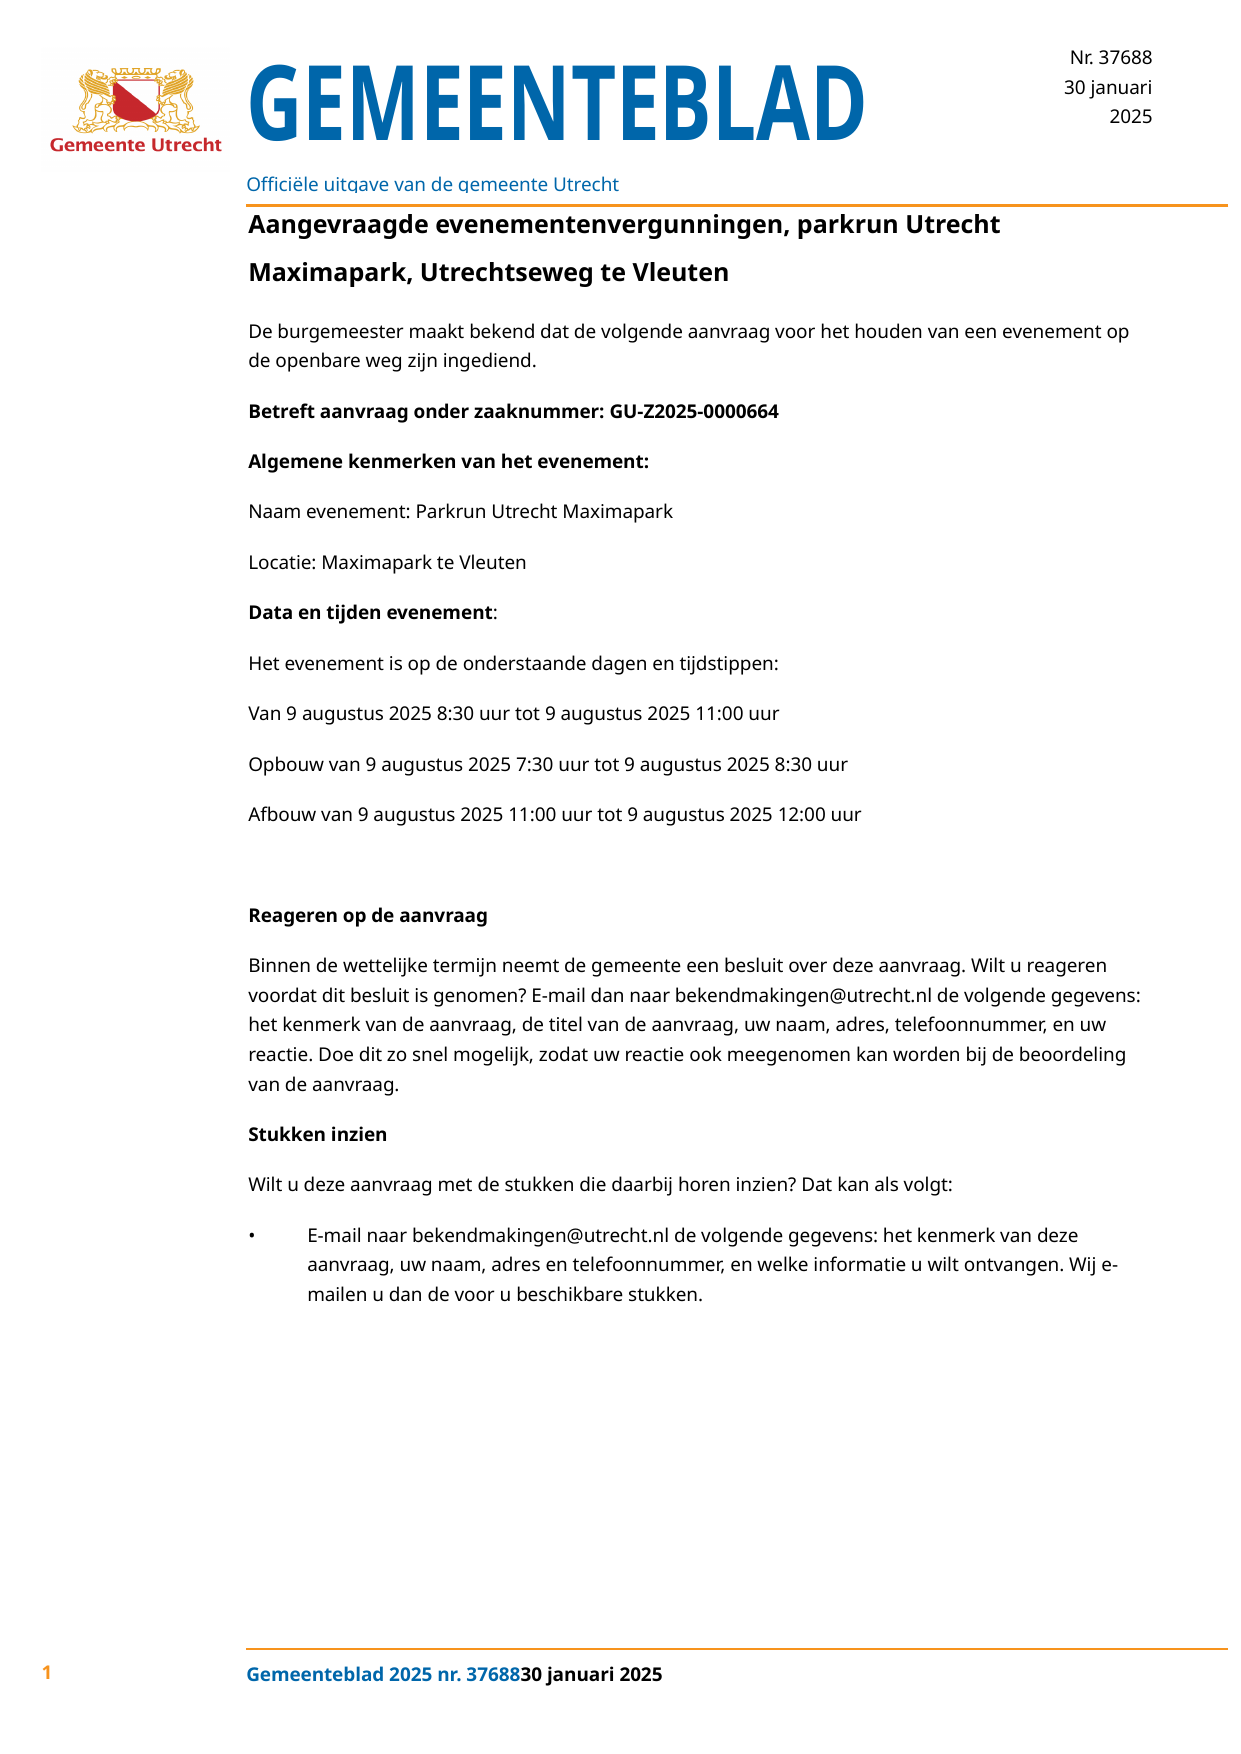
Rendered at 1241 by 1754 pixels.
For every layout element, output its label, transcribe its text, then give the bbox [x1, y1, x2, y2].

text Het evenement is op de onderstaande dagen en tijdstippen: [248, 650, 1152, 676]
text Naam evenement: Parkrun Utrecht Maximapark [248, 499, 1152, 524]
text Reageren op de aanvraag [248, 902, 1152, 928]
text Wilt u deze aanvraag met de stukken die daarbij horen inzien? Dat kan als volgt: [248, 1172, 1152, 1197]
text Afbouw van 9 augustus 2025 11:00 uur tot 9 augustus 2025 12:00 uur [248, 801, 1152, 827]
text Algemene kenmerken van het evenement: [248, 448, 1152, 474]
text Opbouw van 9 augustus 2025 7:30 uur tot 9 augustus 2025 8:30 uur [248, 751, 1152, 777]
text Van 9 augustus 2025 8:30 uur tot 9 augustus 2025 11:00 uur [248, 700, 1152, 726]
picture [41, 47, 231, 172]
text Stukken inzien [248, 1121, 1152, 1147]
text De burgemeester maakt bekend dat de volgende aanvraag voor het houden van een evenement op de openbare weg zijn ingediend. [248, 318, 1152, 373]
text Locatie: Maximapark te Vleuten [248, 549, 1152, 575]
text Binnen de wettelijke termijn neemt de gemeente een besluit over deze aanvraag. Wilt u reageren voordat dit besluit is genomen? E-mail dan naar bekendmakingen@utrecht.nl de volgende gegevens: het kenmerk van de aanvraag, de titel van de aanvraag, uw naam, adres, telefoonnummer, en uw reactie. Doe dit zo snel mogelijk, zodat uw reactie ook meegenomen kan worden bij de beoordeling van de aanvraag. [248, 952, 1152, 1097]
list E-mail naar bekendmakingen@utrecht.nl de volgende gegevens: het kenmerk van deze aanvraag, uw naam, adres en telefoonnummer, en welke informatie u wilt ontvangen. Wij e-mailen u dan de voor u beschikbare stukken. [248, 1222, 1152, 1307]
text Betreft aanvraag onder zaaknummer: GU-Z2025-0000664 [248, 398, 1152, 424]
text Aangevraagde evenementenvergunningen, parkrun Utrecht Maximapark, Utrechtseweg te Vleuten [248, 207, 1152, 288]
text Data en tijden evenement: [248, 599, 1152, 625]
